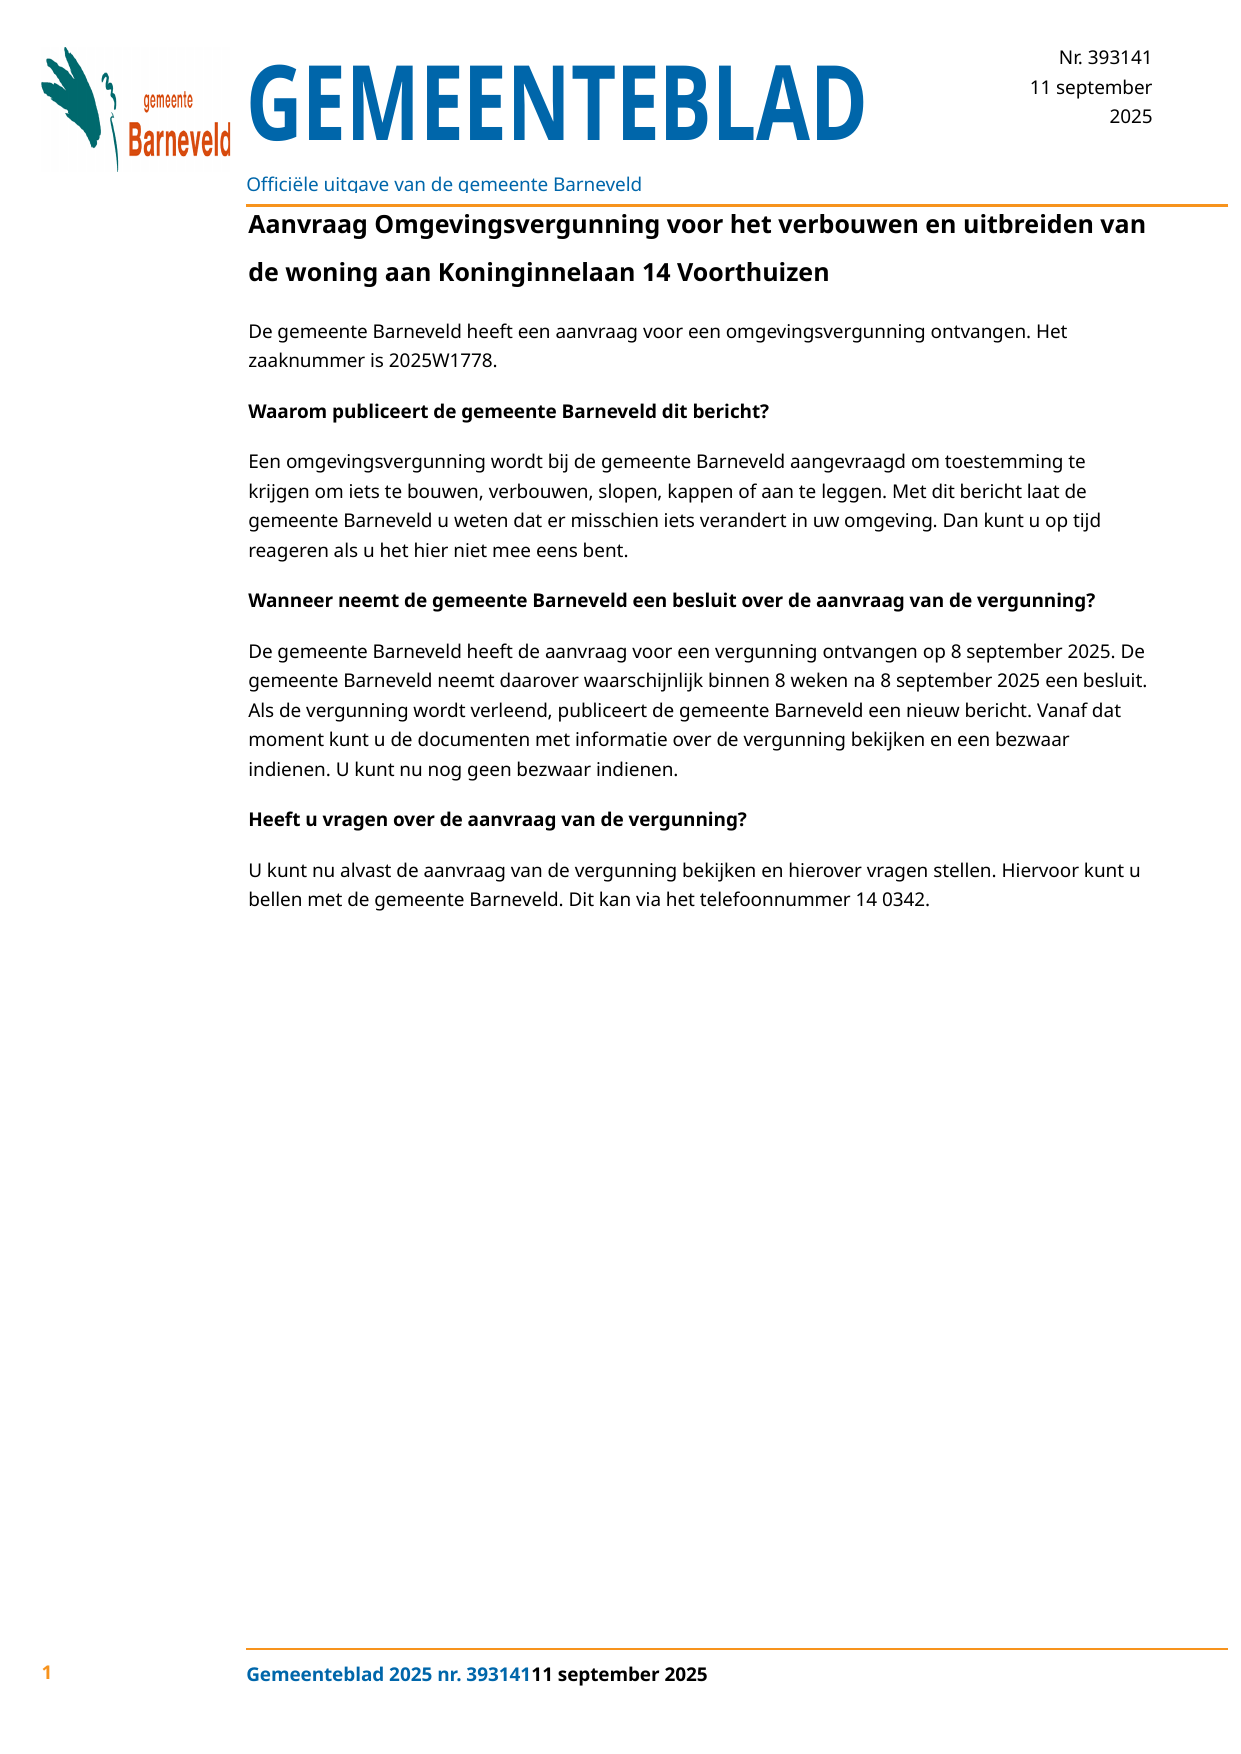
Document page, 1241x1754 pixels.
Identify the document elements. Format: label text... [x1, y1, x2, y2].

text De gemeente Barneveld heeft een aanvraag voor een omgevingsvergunning ontvangen. Het zaaknummer is 2025W1778. [248, 318, 1152, 373]
text Een omgevingsvergunning wordt bij de gemeente Barneveld aangevraagd om toestemming te krijgen om iets te bouwen, verbouwen, slopen, kappen of aan te leggen. Met dit bericht laat de gemeente Barneveld u weten dat er misschien iets verandert in uw omgeving. Dan kunt u op tijd reageren als u het hier niet mee eens bent. [248, 448, 1152, 563]
text Heeft u vragen over de aanvraag van de vergunning? [248, 807, 1152, 832]
text Waarom publiceert de gemeente Barneveld dit bericht? [248, 398, 1152, 424]
text Wanneer neemt de gemeente Barneveld een besluit over de aanvraag van de vergunning? [248, 587, 1152, 613]
text De gemeente Barneveld heeft de aanvraag voor een vergunning ontvangen op 8 september 2025. De gemeente Barneveld neemt daarover waarschijnlijk binnen 8 weken na 8 september 2025 een besluit. Als de vergunning wordt verleend, publiceert de gemeente Barneveld een nieuw bericht. Vanaf dat moment kunt u de documenten met informatie over de vergunning bekijken en een bezwaar indienen. U kunt nu nog geen bezwaar indienen. [248, 638, 1152, 782]
picture [41, 47, 231, 172]
text U kunt nu alvast de aanvraag van de vergunning bekijken en hierover vragen stellen. Hiervoor kunt u bellen met de gemeente Barneveld. Dit kan via het telefoonnummer 14 0342. [248, 857, 1152, 912]
text Aanvraag Omgevingsvergunning voor het verbouwen en uitbreiden van de woning aan Koninginnelaan 14 Voorthuizen [248, 207, 1152, 288]
